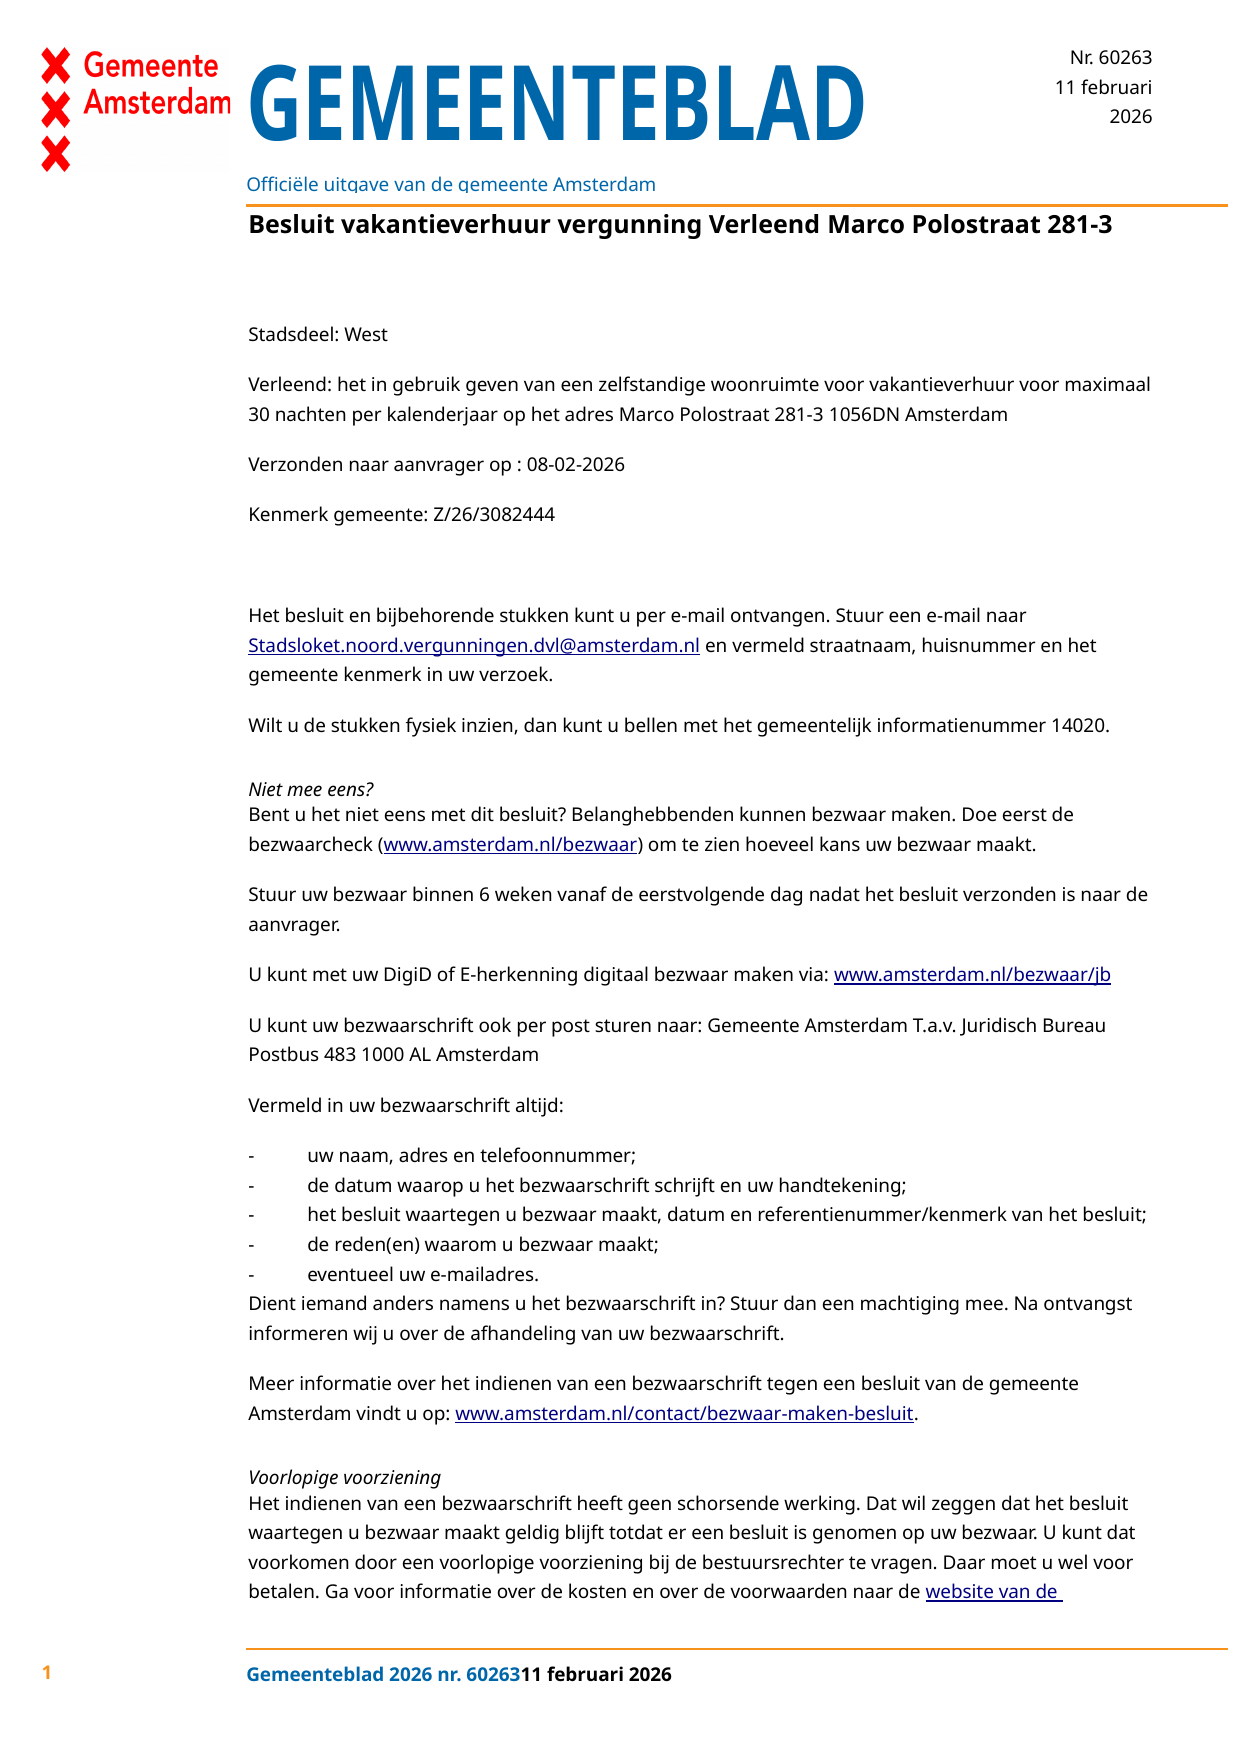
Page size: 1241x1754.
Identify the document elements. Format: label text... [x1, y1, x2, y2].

text Het besluit en bijbehorende stukken kunt u per e-mail ontvangen. Stuur een e-mail naar Stadsloket.noord.vergunningen.dvl@amsterdam.nl en vermeld straatnaam, huisnummer en het gemeente kenmerk in uw verzoek. [248, 602, 1152, 687]
list uw naam, adres en telefoonnummer; [248, 1142, 1152, 1168]
text Niet mee eens? [248, 776, 1152, 802]
list eventueel uw e-mailadres. [248, 1261, 1152, 1287]
text Verleend: het in gebruik geven van een zelfstandige woonruimte voor vakantieverhuur voor maximaal 30 nachten per kalenderjaar op het adres Marco Polostraat 281-3 1056DN Amsterdam [248, 371, 1152, 426]
list het besluit waartegen u bezwaar maakt, datum en referentienummer/kenmerk van het besluit; [248, 1202, 1152, 1227]
text Dient iemand anders namens u het bezwaarschrift in? Stuur dan een machtiging mee. Na ontvangst informeren wij u over de afhandeling van uw bezwaarschrift. [248, 1290, 1152, 1346]
text Verzonden naar aanvrager op : 08-02-2026 [248, 451, 1152, 477]
text U kunt met uw DigiD of E-herkenning digitaal bezwaar maken via: www.amsterdam.nl/bezwaar/jb [248, 962, 1152, 987]
text Voorlopige voorziening [248, 1464, 1152, 1490]
text Meer informatie over het indienen van een bezwaarschrift tegen een besluit van de gemeente Amsterdam vindt u op: www.amsterdam.nl/contact/bezwaar-maken-besluit. [248, 1370, 1152, 1426]
text Wilt u de stukken fysiek inzien, dan kunt u bellen met het gemeentelijk informatienummer 14020. [248, 712, 1152, 738]
text Vermeld in uw bezwaarschrift altijd: [248, 1092, 1152, 1118]
picture [41, 47, 231, 172]
text Bent u het niet eens met dit besluit? Belanghebbenden kunnen bezwaar maken. Doe eerst de bezwaarcheck (www.amsterdam.nl/bezwaar) om te zien hoeveel kans uw bezwaar maakt. [248, 802, 1152, 857]
text Stadsdeel: West [248, 321, 1152, 346]
text Besluit vakantieverhuur vergunning Verleend Marco Polostraat 281-3 [248, 207, 1152, 241]
list de reden(en) waarom u bezwaar maakt; [248, 1231, 1152, 1257]
text Kenmerk gemeente: Z/26/3082444 [248, 502, 1152, 527]
text U kunt uw bezwaarschrift ook per post sturen naar: Gemeente Amsterdam T.a.v. Juridisch Bureau Postbus 483 1000 AL Amsterdam [248, 1012, 1152, 1067]
text Het indienen van een bezwaarschrift heeft geen schorsende werking. Dat wil zeggen dat het besluit waartegen u bezwaar maakt geldig blijft totdat er een besluit is genomen op uw bezwaar. U kunt dat voorkomen door een voorlopige voorziening bij de bestuursrechter te vragen. Daar moet u wel voor betalen. Ga voor informatie over de kosten en over de voorwaarden naar de website van de [248, 1490, 1152, 1604]
list de datum waarop u het bezwaarschrift schrijft en uw handtekening; [248, 1172, 1152, 1198]
text Stuur uw bezwaar binnen 6 weken vanaf de eerstvolgende dag nadat het besluit verzonden is naar de aanvrager. [248, 882, 1152, 937]
